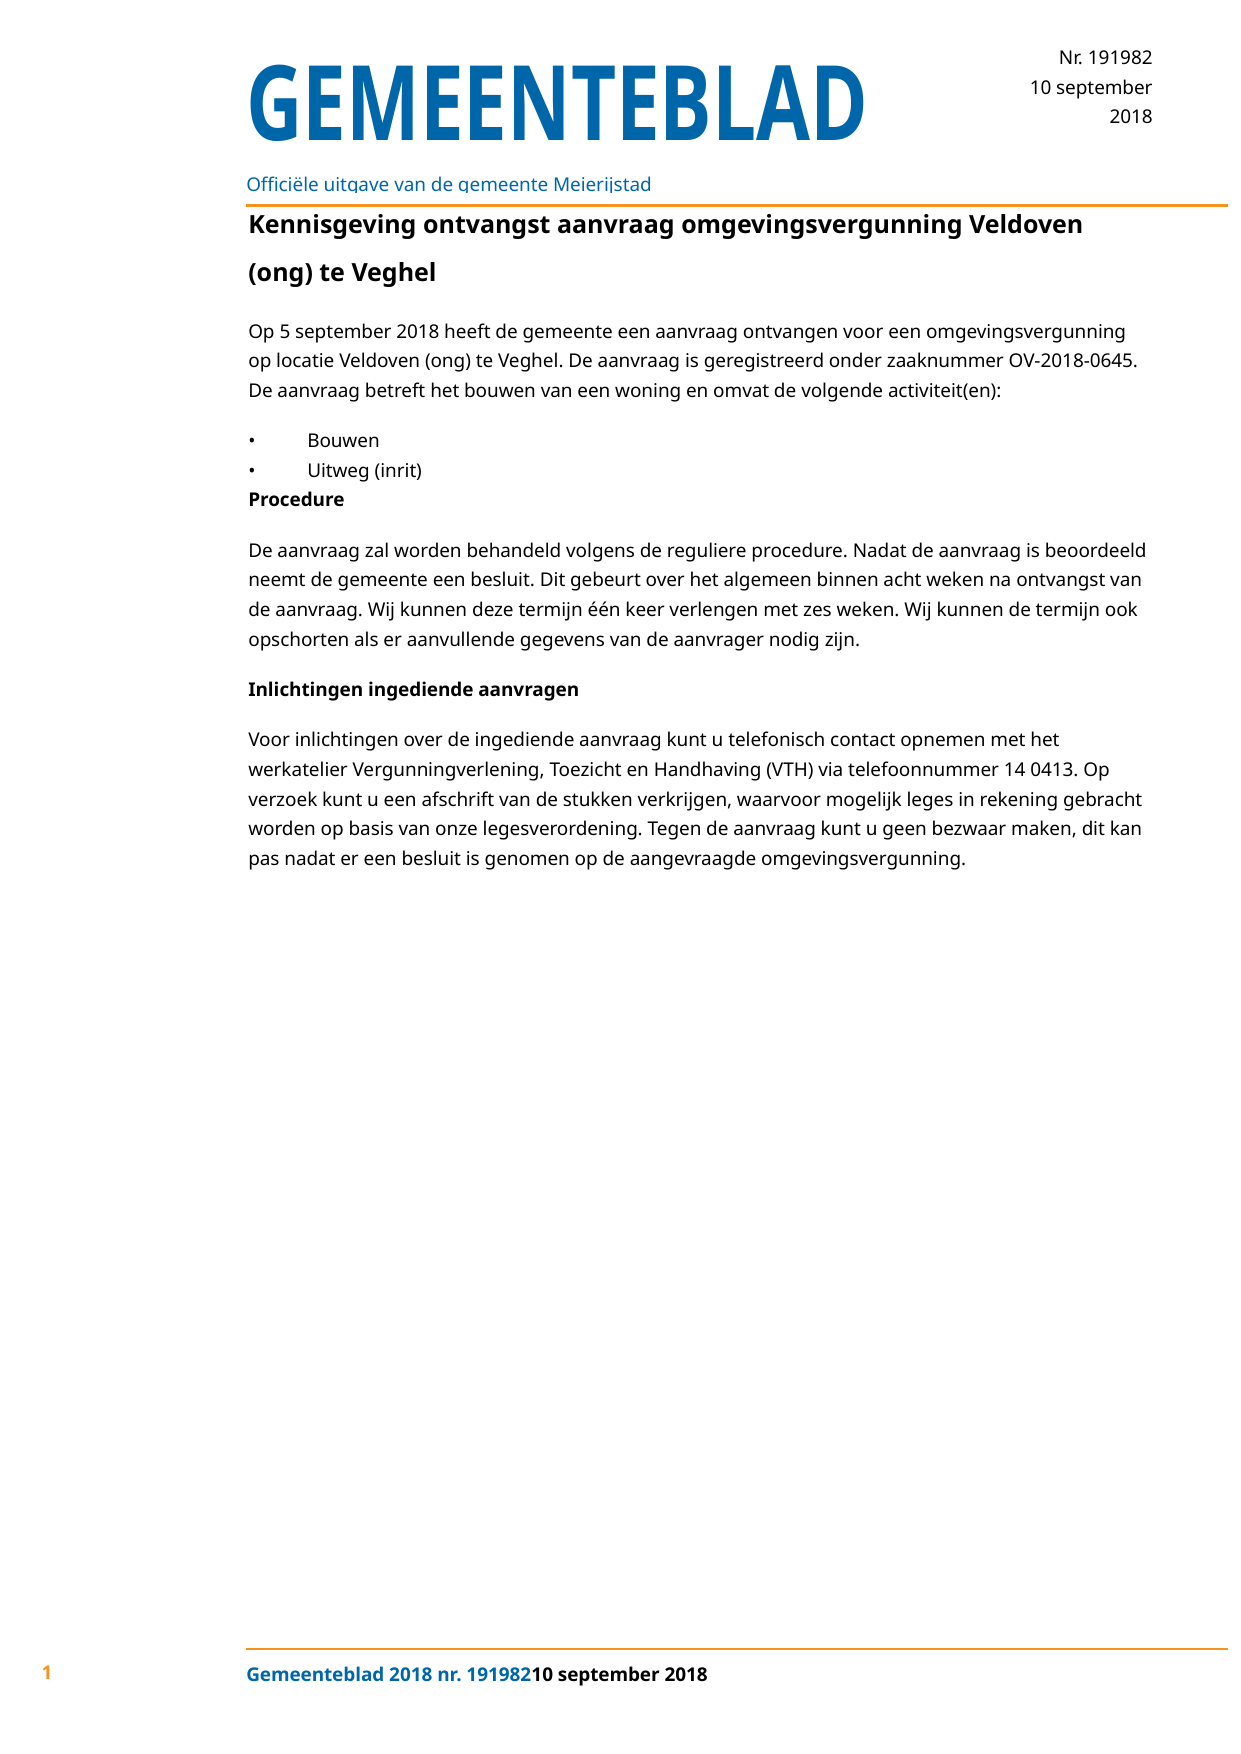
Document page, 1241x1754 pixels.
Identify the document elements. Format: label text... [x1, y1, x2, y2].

text Op 5 september 2018 heeft de gemeente een aanvraag ontvangen voor een omgevingsvergunning op locatie Veldoven (ong) te Veghel. De aanvraag is geregistreerd onder zaaknummer OV-2018-0645. De aanvraag betreft het bouwen van een woning en omvat de volgende activiteit(en): [248, 318, 1152, 403]
text De aanvraag zal worden behandeld volgens de reguliere procedure. Nadat de aanvraag is beoordeeld neemt de gemeente een besluit. Dit gebeurt over het algemeen binnen acht weken na ontvangst van de aanvraag. Wij kunnen deze termijn één keer verlengen met zes weken. Wij kunnen de termijn ook opschorten als er aanvullende gegevens van de aanvrager nodig zijn. [248, 537, 1152, 652]
list Uitweg (inrit) [248, 457, 1152, 483]
list Bouwen [248, 427, 1152, 453]
picture [41, 47, 231, 172]
text Inlichtingen ingediende aanvragen [248, 676, 1152, 702]
text Procedure [248, 487, 1152, 512]
text Kennisgeving ontvangst aanvraag omgevingsvergunning Veldoven (ong) te Veghel [248, 207, 1152, 288]
text Voor inlichtingen over de ingediende aanvraag kunt u telefonisch contact opnemen met het werkatelier Vergunningverlening, Toezicht en Handhaving (VTH) via telefoonnummer 14 0413. Op verzoek kunt u een afschrift van de stukken verkrijgen, waarvoor mogelijk leges in rekening gebracht worden op basis van onze legesverordening. Tegen de aanvraag kunt u geen bezwaar maken, dit kan pas nadat er een besluit is genomen op de aangevraagde omgevingsvergunning. [248, 727, 1152, 871]
